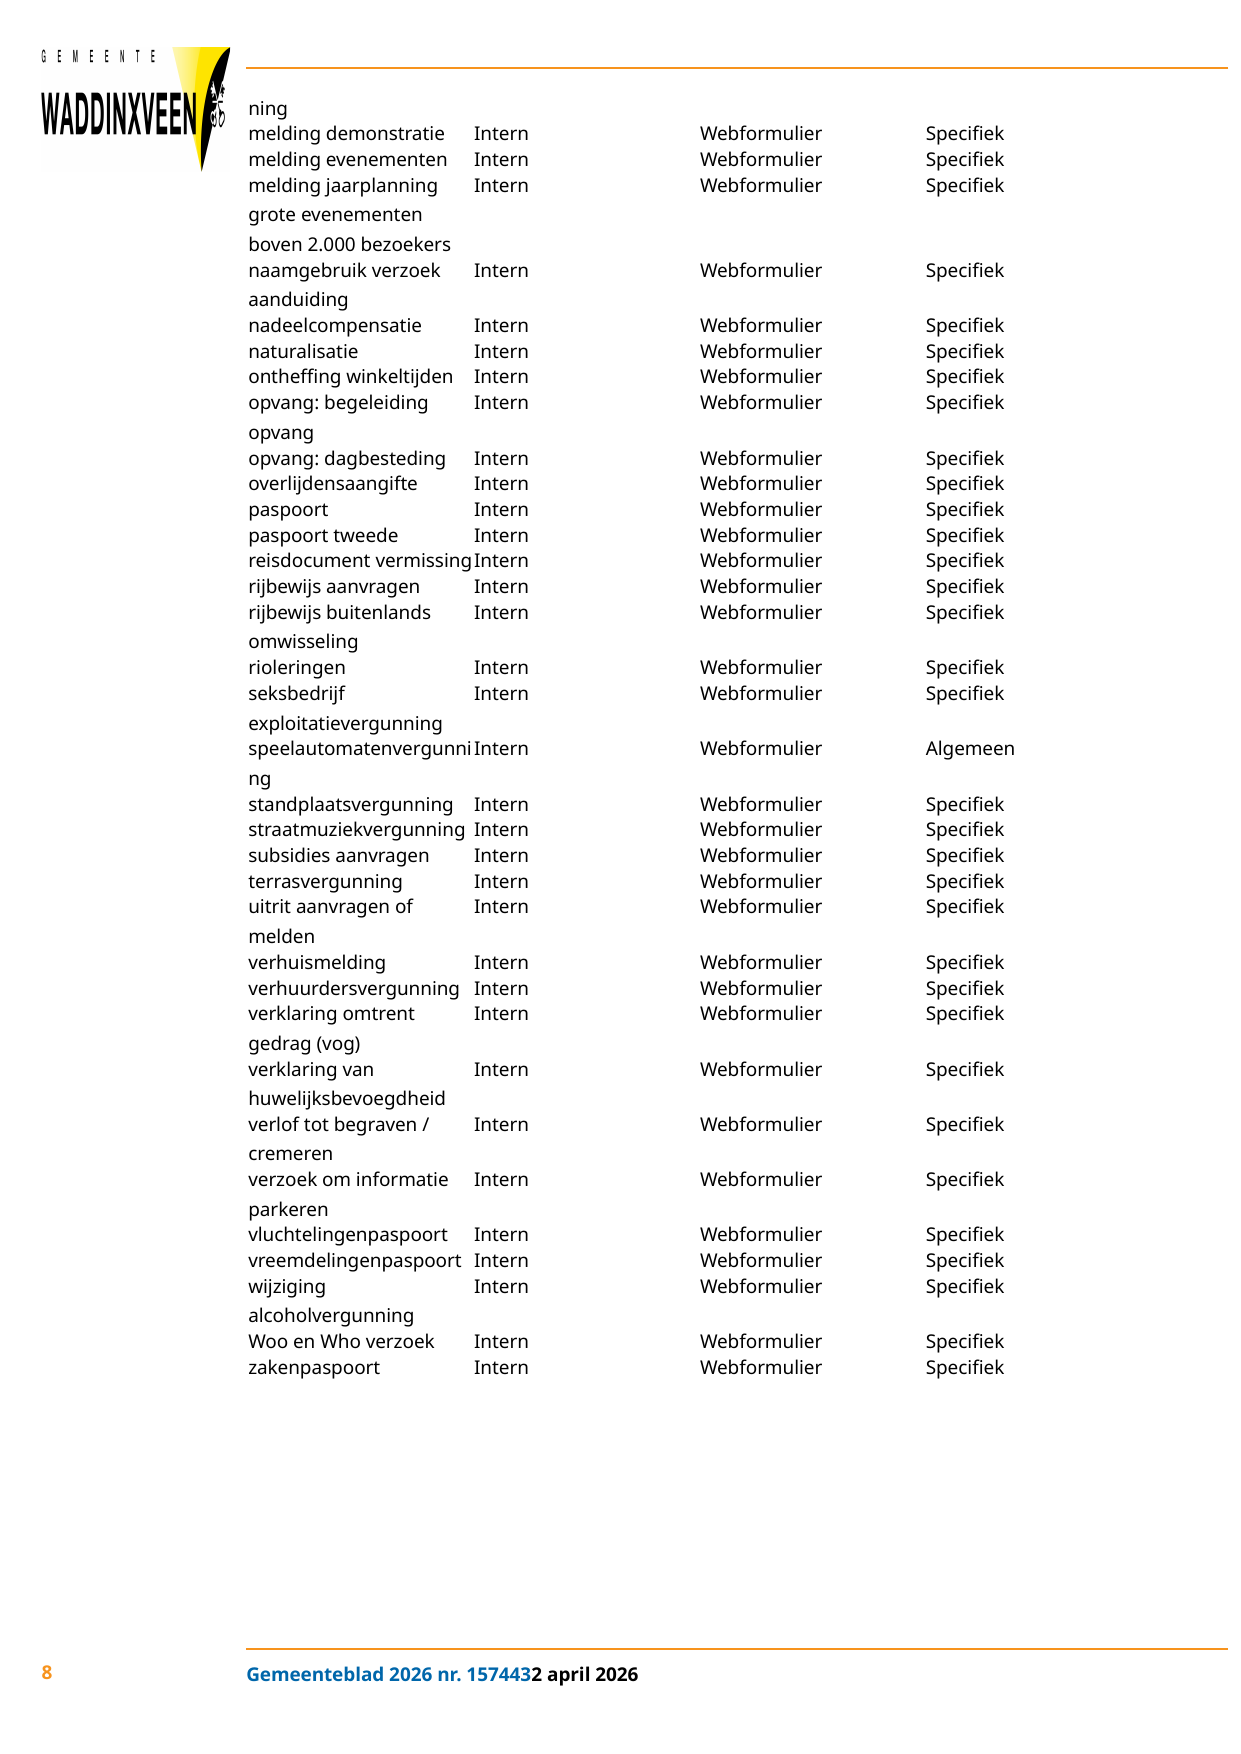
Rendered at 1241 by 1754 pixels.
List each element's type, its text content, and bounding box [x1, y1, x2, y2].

table_cell Webformulier [700, 975, 926, 1000]
table_cell standplaatsvergunning [248, 791, 474, 816]
table_cell Specifiek [926, 257, 1152, 312]
table_cell verzoek om informatie parkeren [248, 1166, 474, 1222]
table_cell Algemeen [926, 735, 1152, 791]
table_cell Specifiek [926, 172, 1152, 257]
table_cell Webformulier [700, 735, 926, 791]
table_cell Intern [474, 522, 700, 548]
table_cell vreemdelingenpaspoort [248, 1248, 474, 1273]
table_cell Webformulier [700, 1166, 926, 1222]
table_cell Intern [474, 1056, 700, 1111]
table_cell Intern [474, 1354, 700, 1380]
table_cell Specifiek [926, 496, 1152, 522]
table_cell Specifiek [926, 312, 1152, 338]
table_cell Specifiek [926, 573, 1152, 599]
table_cell verlof tot begraven / cremeren [248, 1111, 474, 1166]
table_cell Intern [474, 735, 700, 791]
table_cell Specifiek [926, 548, 1152, 573]
table_cell Intern [474, 146, 700, 172]
table_cell Webformulier [700, 1273, 926, 1328]
picture [41, 47, 231, 172]
table_cell Webformulier [700, 573, 926, 599]
table_cell Intern [474, 1166, 700, 1222]
table_cell Specifiek [926, 364, 1152, 389]
table_cell seksbedrijf exploitatievergunning [248, 680, 474, 735]
table_cell Specifiek [926, 1273, 1152, 1328]
table_cell Intern [474, 389, 700, 445]
table_cell Intern [474, 338, 700, 364]
table_cell Intern [474, 894, 700, 949]
table_cell Intern [474, 816, 700, 842]
table_cell nadeelcompensatie [248, 312, 474, 338]
table_cell Webformulier [700, 1056, 926, 1111]
table_cell Specifiek [926, 522, 1152, 548]
table_cell Intern [474, 548, 700, 573]
table_cell Intern [474, 599, 700, 654]
table_cell Intern [474, 172, 700, 257]
table_cell Specifiek [926, 1166, 1152, 1222]
table_cell Specifiek [926, 1056, 1152, 1111]
table_cell Webformulier [700, 445, 926, 470]
table_cell naamgebruik verzoek aanduiding [248, 257, 474, 312]
table_cell reisdocument vermissing [248, 548, 474, 573]
table_cell Specifiek [926, 470, 1152, 496]
table_cell Specifiek [926, 1111, 1152, 1166]
table_cell melding jaarplanning grote evenementen boven 2.000 bezoekers [248, 172, 474, 257]
table_cell Webformulier [700, 338, 926, 364]
table_cell vluchtelingenpaspoort [248, 1222, 474, 1247]
table_cell Intern [474, 791, 700, 816]
table_cell Webformulier [700, 146, 926, 172]
table_cell Intern [474, 1273, 700, 1328]
table_cell Specifiek [926, 1329, 1152, 1354]
table_cell subsidies aanvragen [248, 842, 474, 868]
table_cell Webformulier [700, 121, 926, 146]
table_cell Specifiek [926, 599, 1152, 654]
table_cell paspoort tweede [248, 522, 474, 548]
table_cell paspoort [248, 496, 474, 522]
table_cell Intern [474, 975, 700, 1000]
table_cell Specifiek [926, 121, 1152, 146]
table_cell Specifiek [926, 1222, 1152, 1247]
table_cell Webformulier [700, 1222, 926, 1247]
table_cell Specifiek [926, 445, 1152, 470]
table_cell rijbewijs aanvragen [248, 573, 474, 599]
table_cell Specifiek [926, 1000, 1152, 1056]
table_cell Webformulier [700, 791, 926, 816]
table_cell melding evenementen [248, 146, 474, 172]
table_cell Specifiek [926, 1354, 1152, 1380]
table_cell Webformulier [700, 1000, 926, 1056]
table_cell Intern [474, 1248, 700, 1273]
table_cell verhuismelding [248, 949, 474, 975]
table_cell Webformulier [700, 312, 926, 338]
table_cell Webformulier [700, 496, 926, 522]
table_cell [926, 95, 1152, 121]
table_cell opvang: begeleiding opvang [248, 389, 474, 445]
table_cell Webformulier [700, 257, 926, 312]
table_cell verhuurdersvergunning [248, 975, 474, 1000]
table_cell ning [248, 95, 474, 121]
table_cell Webformulier [700, 522, 926, 548]
table_cell Intern [474, 496, 700, 522]
table_cell Webformulier [700, 654, 926, 680]
table_cell Specifiek [926, 868, 1152, 894]
table_cell Intern [474, 445, 700, 470]
table_cell terrasvergunning [248, 868, 474, 894]
table_cell Intern [474, 573, 700, 599]
table_cell Webformulier [700, 868, 926, 894]
table_cell ontheffing winkeltijden [248, 364, 474, 389]
table_cell opvang: dagbesteding [248, 445, 474, 470]
table_cell naturalisatie [248, 338, 474, 364]
table_cell Webformulier [700, 389, 926, 445]
table_cell Intern [474, 654, 700, 680]
table_cell Intern [474, 364, 700, 389]
table_cell Intern [474, 868, 700, 894]
table_cell Webformulier [700, 1248, 926, 1273]
table_cell Specifiek [926, 816, 1152, 842]
table_cell Specifiek [926, 791, 1152, 816]
table_cell Specifiek [926, 949, 1152, 975]
table_cell Intern [474, 257, 700, 312]
table_cell Intern [474, 470, 700, 496]
table_cell Intern [474, 949, 700, 975]
table_cell [700, 95, 926, 121]
table_cell Specifiek [926, 146, 1152, 172]
table_cell Intern [474, 842, 700, 868]
table_cell Woo en Who verzoek [248, 1329, 474, 1354]
table_cell Webformulier [700, 548, 926, 573]
table_cell verklaring omtrent gedrag (vog) [248, 1000, 474, 1056]
table_cell Specifiek [926, 654, 1152, 680]
table_cell overlijdensaangifte [248, 470, 474, 496]
table_cell zakenpaspoort [248, 1354, 474, 1380]
table_cell Specifiek [926, 338, 1152, 364]
table_cell Specifiek [926, 680, 1152, 735]
table_cell rijbewijs buitenlands omwisseling [248, 599, 474, 654]
table_cell verklaring van huwelijksbevoegdheid [248, 1056, 474, 1111]
table_cell wijziging alcoholvergunning [248, 1273, 474, 1328]
table_cell Specifiek [926, 389, 1152, 445]
table_cell Specifiek [926, 894, 1152, 949]
table_cell Intern [474, 680, 700, 735]
table_cell Specifiek [926, 842, 1152, 868]
table_cell rioleringen [248, 654, 474, 680]
table_cell Intern [474, 1111, 700, 1166]
table_cell Intern [474, 1000, 700, 1056]
table_cell Intern [474, 121, 700, 146]
table_cell Intern [474, 1222, 700, 1247]
table_cell Webformulier [700, 364, 926, 389]
table_cell Intern [474, 312, 700, 338]
table_cell Webformulier [700, 842, 926, 868]
table_cell Webformulier [700, 949, 926, 975]
table_cell Intern [474, 1329, 700, 1354]
table_cell melding demonstratie [248, 121, 474, 146]
table_cell Webformulier [700, 1111, 926, 1166]
table_cell Webformulier [700, 470, 926, 496]
table_cell Specifiek [926, 1248, 1152, 1273]
table_cell Webformulier [700, 680, 926, 735]
table_cell Webformulier [700, 1354, 926, 1380]
table_cell straatmuziekvergunning [248, 816, 474, 842]
table_cell speelautomatenvergunning [248, 735, 474, 791]
table_cell uitrit aanvragen of melden [248, 894, 474, 949]
table_cell [474, 95, 700, 121]
table_cell Webformulier [700, 894, 926, 949]
table_cell Webformulier [700, 816, 926, 842]
table_cell Webformulier [700, 172, 926, 257]
table_cell Webformulier [700, 1329, 926, 1354]
table_cell Webformulier [700, 599, 926, 654]
table_cell Specifiek [926, 975, 1152, 1000]
